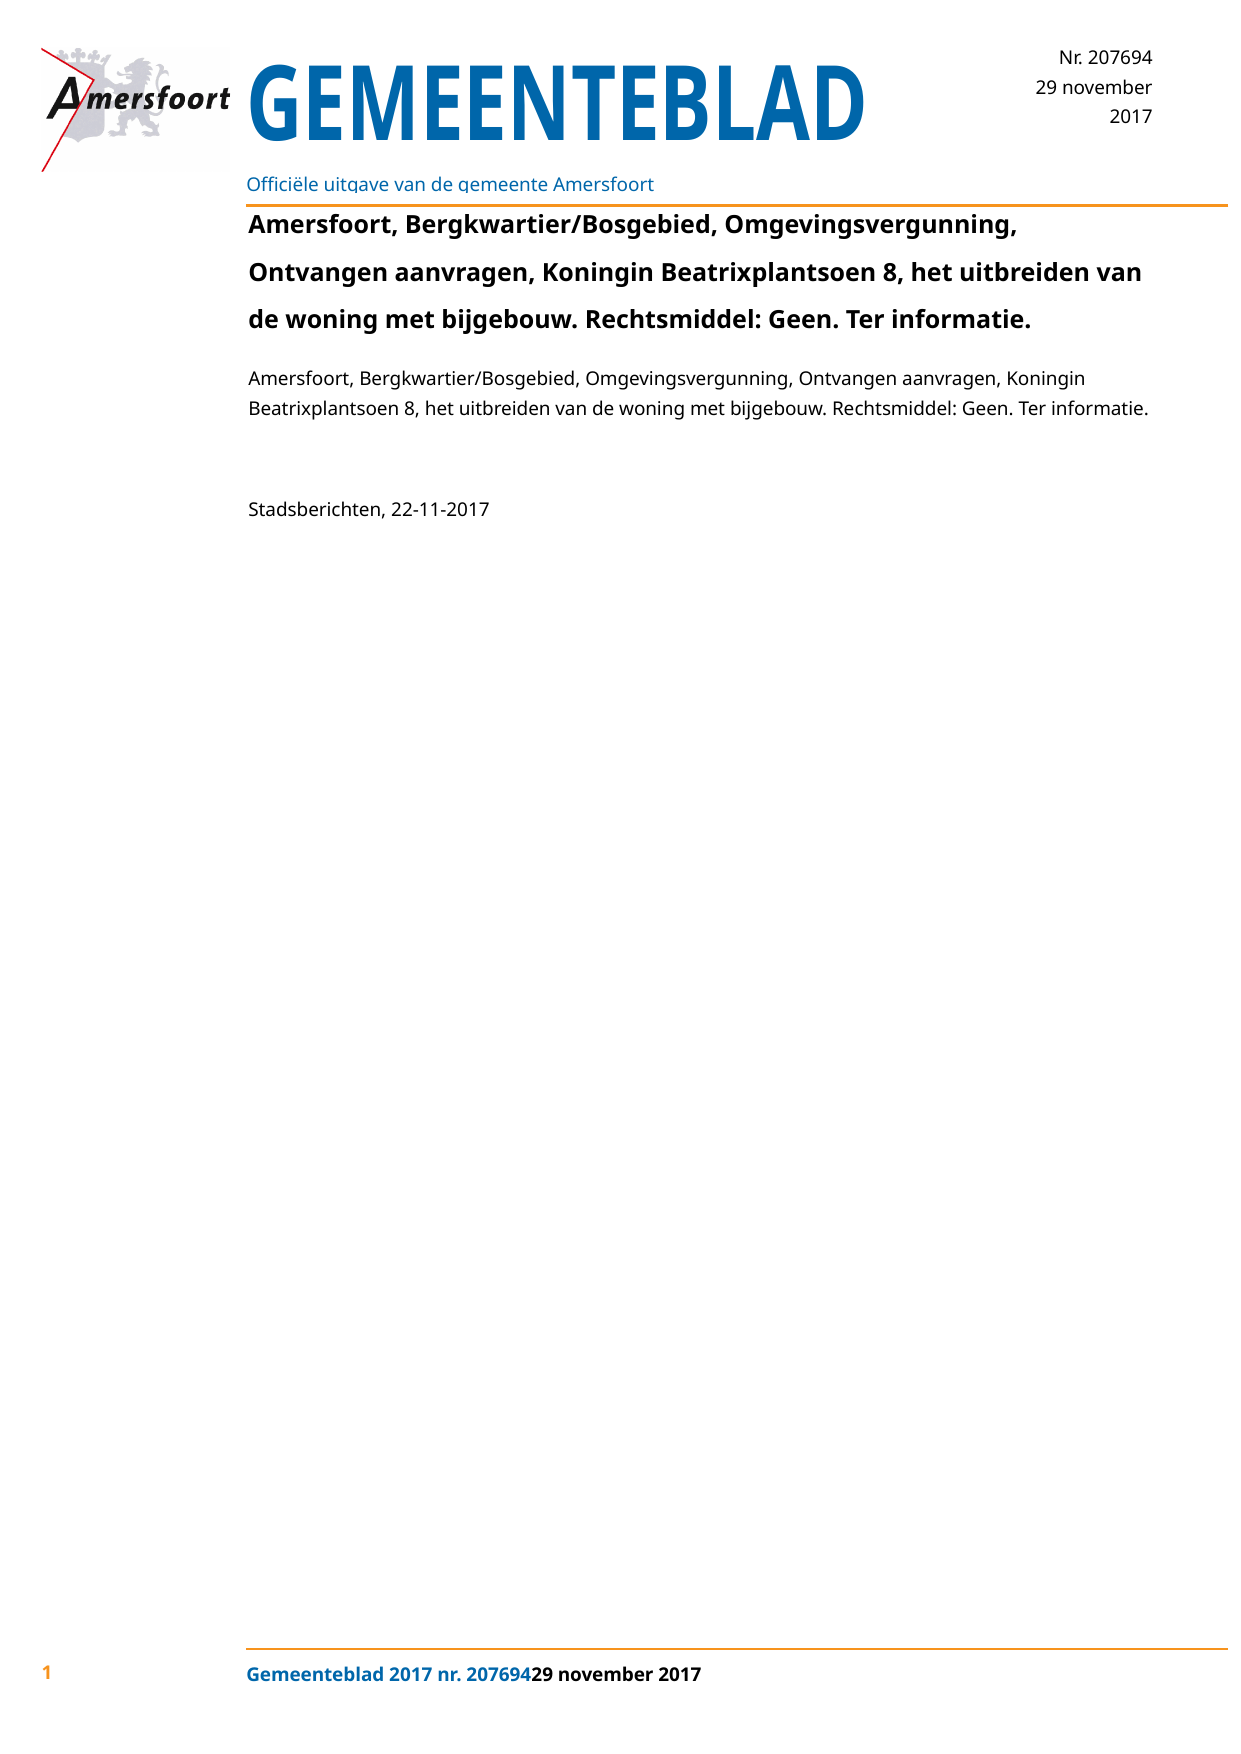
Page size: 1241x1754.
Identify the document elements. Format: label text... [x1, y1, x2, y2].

picture [41, 47, 231, 172]
text Amersfoort, Bergkwartier/Bosgebied, Omgevingsvergunning, Ontvangen aanvragen, Koningin Beatrixplantsoen 8, het uitbreiden van de woning met bijgebouw. Rechtsmiddel: Geen. Ter informatie. [248, 366, 1152, 421]
text Stadsberichten, 22-11-2017 [248, 496, 1152, 522]
text Amersfoort, Bergkwartier/Bosgebied, Omgevingsvergunning, Ontvangen aanvragen, Koningin Beatrixplantsoen 8, het uitbreiden van de woning met bijgebouw. Rechtsmiddel: Geen. Ter informatie. [248, 207, 1152, 336]
